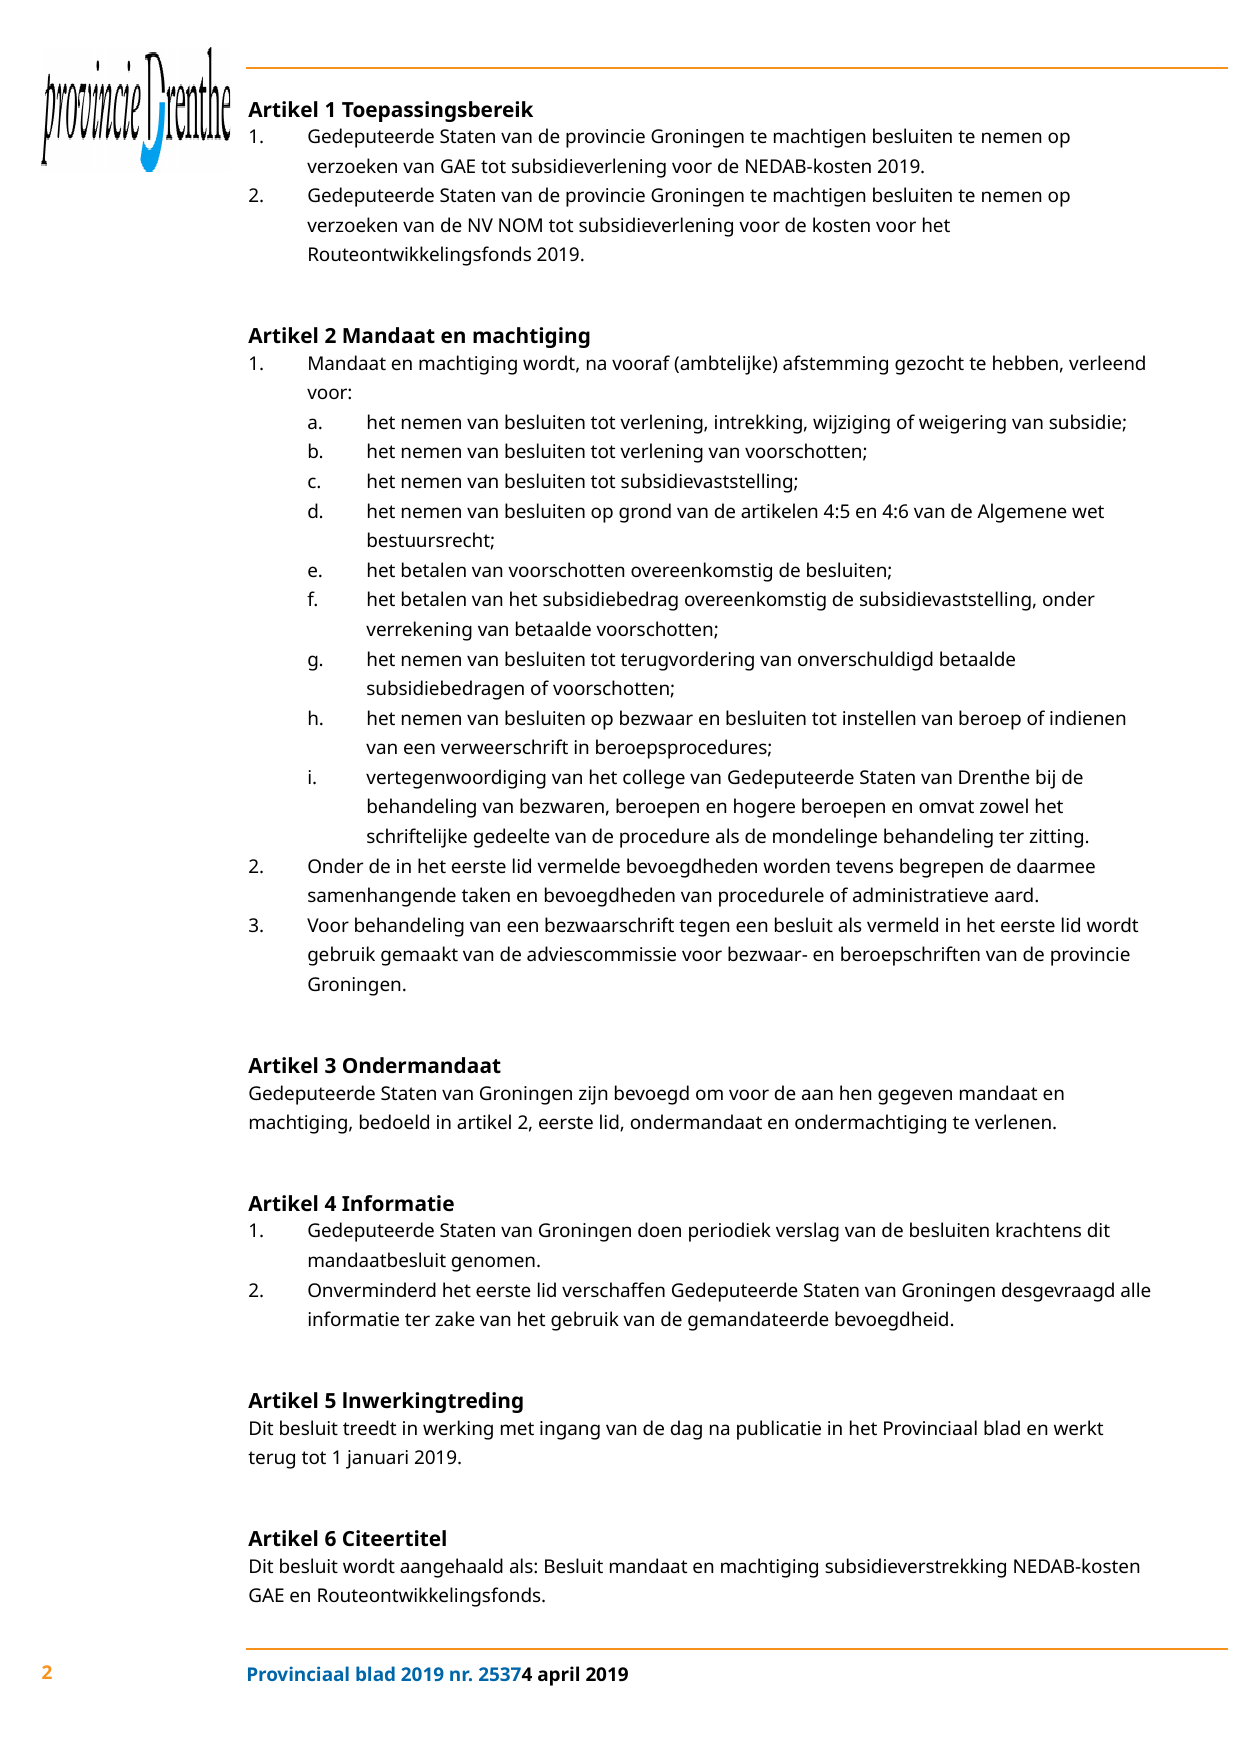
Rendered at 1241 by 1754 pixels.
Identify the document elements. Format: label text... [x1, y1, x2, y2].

list het nemen van besluiten tot terugvordering van onverschuldigd betaalde subsidiebedragen of voorschotten; [307, 646, 1152, 701]
text Artikel 2 Mandaat en machtiging [248, 322, 1152, 350]
text Artikel 3 Ondermandaat [248, 1051, 1152, 1080]
text Artikel 5 lnwerkingtreding [248, 1386, 1152, 1415]
text Dit besluit wordt aangehaald als: Besluit mandaat en machtiging subsidieverstrekking NEDAB-kosten GAE en Routeontwikkelingsfonds. [248, 1553, 1152, 1608]
list het nemen van besluiten tot verlening, intrekking, wijziging of weigering van subsidie; [307, 409, 1152, 435]
text Artikel 4 Informatie [248, 1189, 1152, 1218]
list Gedeputeerde Staten van Groningen doen periodiek verslag van de besluiten krachtens dit mandaatbesluit genomen. [248, 1218, 1152, 1273]
list het nemen van besluiten tot verlening van voorschotten; [307, 439, 1152, 464]
text Dit besluit treedt in werking met ingang van de dag na publicatie in het Provinciaal blad en werkt terug tot 1 januari 2019. [248, 1415, 1152, 1470]
list het nemen van besluiten op grond van de artikelen 4:5 en 4:6 van de Algemene wet bestuursrecht; [307, 498, 1152, 553]
list Mandaat en machtiging wordt, na vooraf (ambtelijke) afstemming gezocht te hebben, verleend voor: [248, 350, 1152, 405]
list Voor behandeling van een bezwaarschrift tegen een besluit als vermeld in het eerste lid wordt gebruik gemaakt van de adviescommissie voor bezwaar- en beroepschriften van de provincie Groningen. [248, 912, 1152, 997]
list Gedeputeerde Staten van de provincie Groningen te machtigen besluiten te nemen op verzoeken van GAE tot subsidieverlening voor de NEDAB-kosten 2019. [248, 123, 1152, 178]
text Gedeputeerde Staten van Groningen zijn bevoegd om voor de aan hen gegeven mandaat en machtiging, bedoeld in artikel 2, eerste lid, ondermandaat en ondermachtiging te verlenen. [248, 1080, 1152, 1135]
text Artikel 6 Citeertitel [248, 1524, 1152, 1553]
list het betalen van het subsidiebedrag overeenkomstig de subsidievaststelling, onder verrekening van betaalde voorschotten; [307, 587, 1152, 642]
list Gedeputeerde Staten van de provincie Groningen te machtigen besluiten te nemen op verzoeken van de NV NOM tot subsidieverlening voor de kosten voor het Routeontwikkelingsfonds 2019. [248, 182, 1152, 267]
list het nemen van besluiten tot subsidievaststelling; [307, 468, 1152, 494]
list het betalen van voorschotten overeenkomstig de besluiten; [307, 557, 1152, 583]
list vertegenwoordiging van het college van Gedeputeerde Staten van Drenthe bij de behandeling van bezwaren, beroepen en hogere beroepen en omvat zowel het schriftelijke gedeelte van de procedure als de mondelinge behandeling ter zitting. [307, 764, 1152, 849]
list Onder de in het eerste lid vermelde bevoegdheden worden tevens begrepen de daarmee samenhangende taken en bevoegdheden van procedurele of administratieve aard. [248, 853, 1152, 908]
list Onverminderd het eerste lid verschaffen Gedeputeerde Staten van Groningen desgevraagd alle informatie ter zake van het gebruik van de gemandateerde bevoegdheid. [248, 1277, 1152, 1332]
text Artikel 1 Toepassingsbereik [248, 95, 1152, 123]
picture [41, 47, 231, 172]
list het nemen van besluiten op bezwaar en besluiten tot instellen van beroep of indienen van een verweerschrift in beroepsprocedures; [307, 705, 1152, 760]
